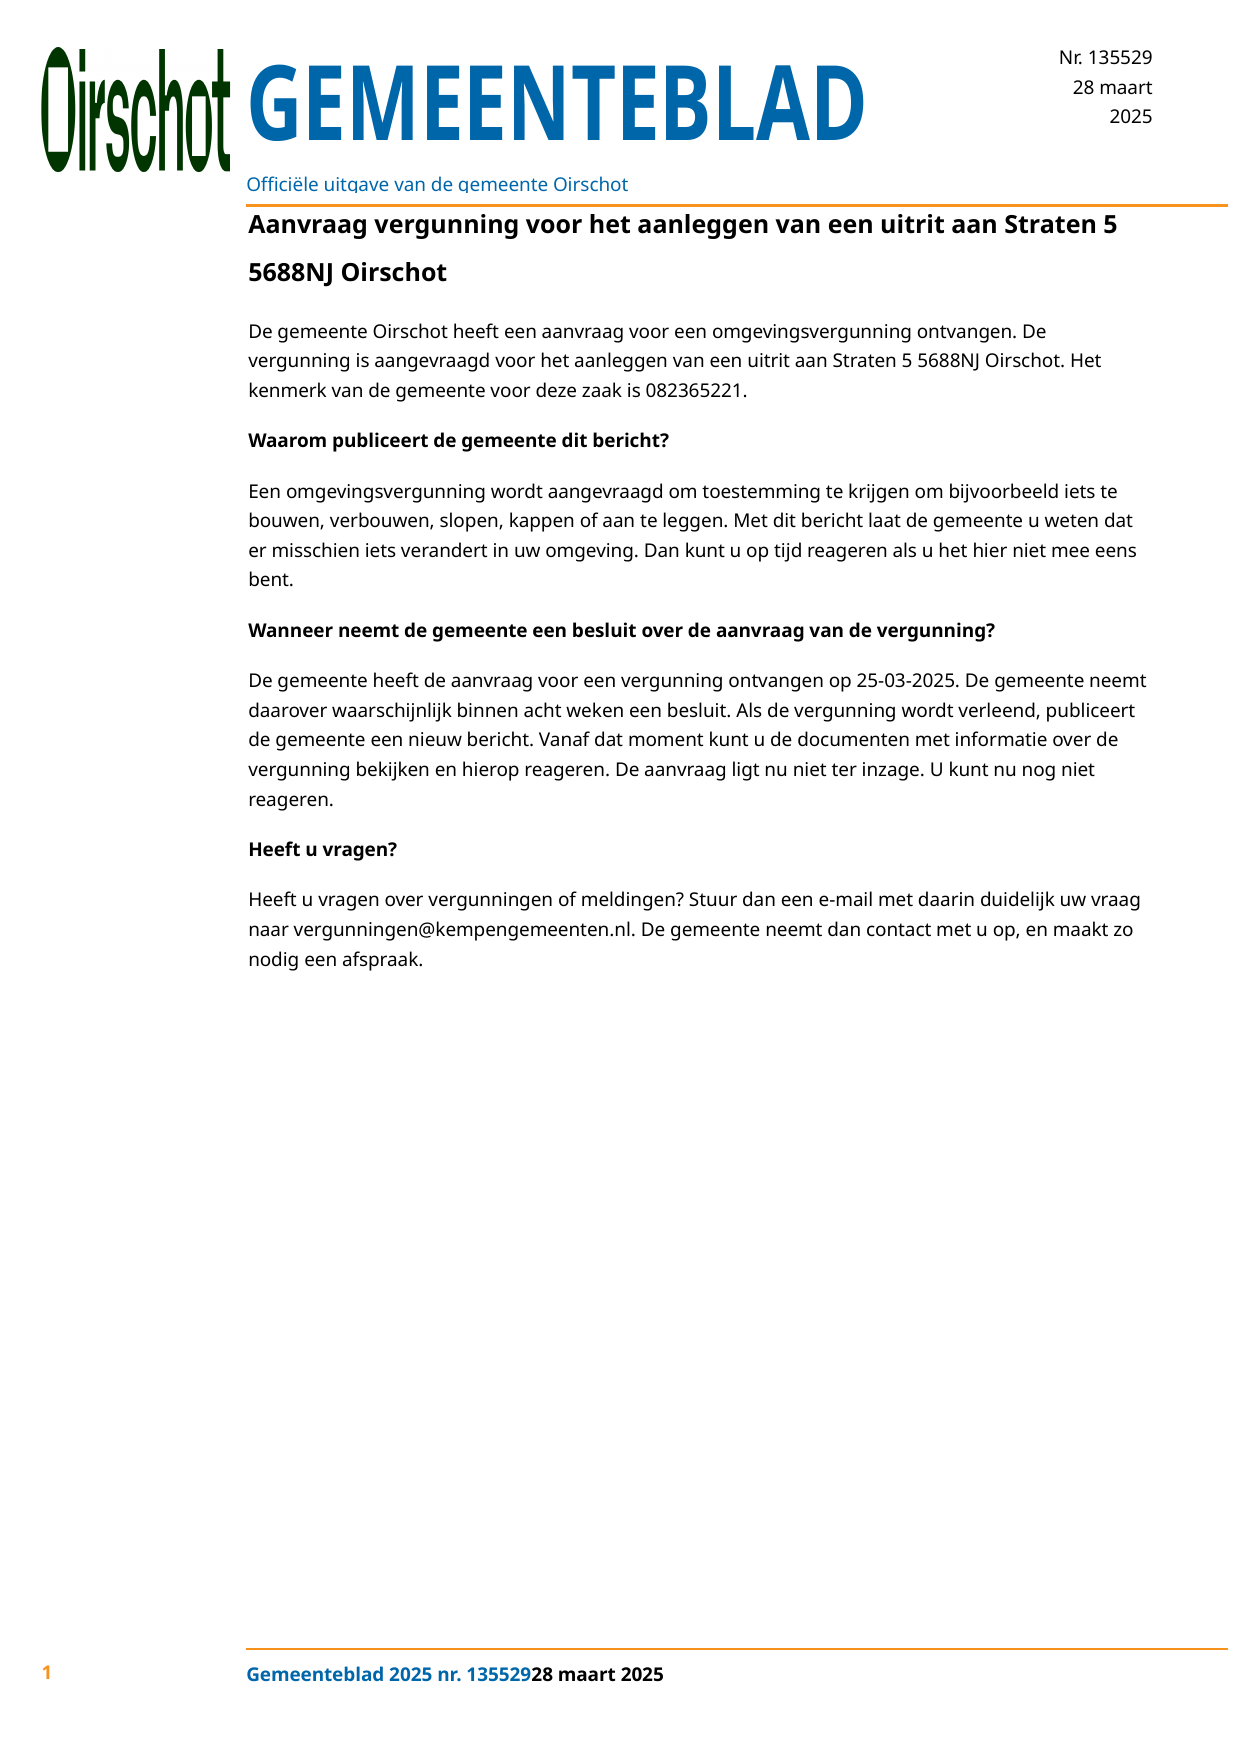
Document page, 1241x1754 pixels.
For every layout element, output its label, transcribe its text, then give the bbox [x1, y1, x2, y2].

text De gemeente Oirschot heeft een aanvraag voor een omgevingsvergunning ontvangen. De vergunning is aangevraagd voor het aanleggen van een uitrit aan Straten 5 5688NJ Oirschot. Het kenmerk van de gemeente voor deze zaak is 082365221. [248, 318, 1152, 403]
text De gemeente heeft de aanvraag voor een vergunning ontvangen op 25-03-2025. De gemeente neemt daarover waarschijnlijk binnen acht weken een besluit. Als de vergunning wordt verleend, publiceert de gemeente een nieuw bericht. Vanaf dat moment kunt u de documenten met informatie over de vergunning bekijken en hierop reageren. De aanvraag ligt nu niet ter inzage. U kunt nu nog niet reageren. [248, 667, 1152, 812]
text Heeft u vragen over vergunningen of meldingen? Stuur dan een e-mail met daarin duidelijk uw vraag naar vergunningen@kempengemeenten.nl. De gemeente neemt dan contact met u op, en maakt zo nodig een afspraak. [248, 887, 1152, 972]
text Aanvraag vergunning voor het aanleggen van een uitrit aan Straten 5 5688NJ Oirschot [248, 207, 1152, 288]
picture [41, 47, 231, 172]
text Heeft u vragen? [248, 836, 1152, 862]
text Een omgevingsvergunning wordt aangevraagd om toestemming te krijgen om bijvoorbeeld iets te bouwen, verbouwen, slopen, kappen of aan te leggen. Met dit bericht laat de gemeente u weten dat er misschien iets verandert in uw omgeving. Dan kunt u op tijd reageren als u het hier niet mee eens bent. [248, 478, 1152, 592]
text Waarom publiceert de gemeente dit bericht? [248, 427, 1152, 453]
text Wanneer neemt de gemeente een besluit over de aanvraag van de vergunning? [248, 617, 1152, 643]
